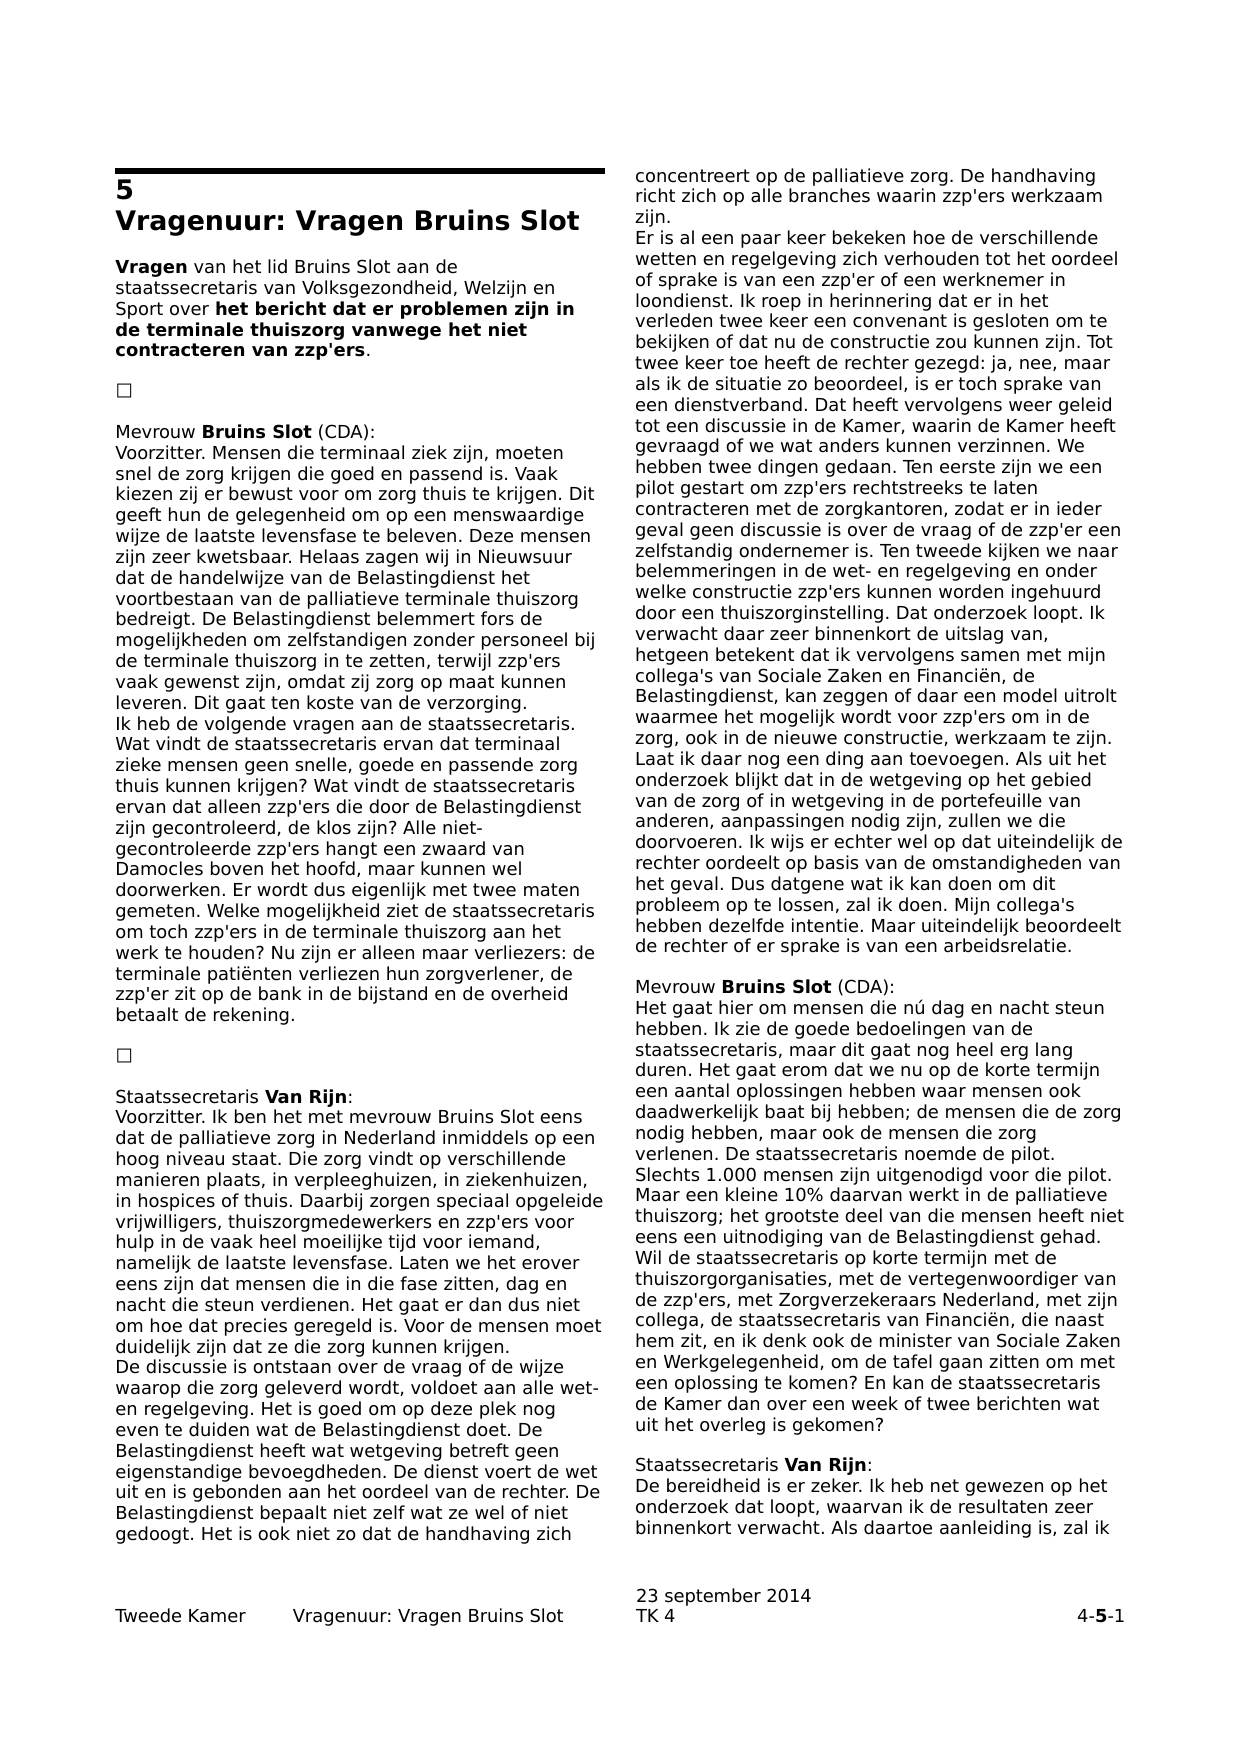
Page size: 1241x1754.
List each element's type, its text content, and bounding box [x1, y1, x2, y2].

text De bereidheid is er zeker. Ik heb net gewezen op het onderzoek dat loopt, waarvan ik de resultaten zeer binnenkort verwacht. Als daartoe aanleiding is, zal ik [635, 1476, 1125, 1538]
text Laat ik daar nog een ding aan toevoegen. Als uit het onderzoek blijkt dat in de wetgeving op het gebied van de zorg of in wetgeving in de portefeuille van anderen, aanpassingen nodig zijn, zullen we die doorvoeren. Ik wijs er echter wel op dat uiteindelijk de rechter oordeelt op basis van de omstandigheden van het geval. Dus datgene wat ik kan doen om dit probleem op te lossen, zal ik doen. Mijn collega's hebben dezelfde intentie. Maar uiteindelijk beoordeelt de rechter of er sprake is van een arbeidsrelatie. [635, 749, 1125, 957]
text ⬜ [115, 381, 605, 402]
text Staatssecretaris Van Rijn: [115, 1087, 605, 1107]
text Ik heb de volgende vragen aan de staatssecretaris. Wat vindt de staatssecretaris ervan dat terminaal zieke mensen geen snelle, goede en passende zorg thuis kunnen krijgen? Wat vindt de staatssecretaris ervan dat alleen zzp'ers die door de Belastingdienst zijn gecontroleerd, de klos zijn? Alle niet-gecontroleerde zzp'ers hangt een zwaard van Damocles boven het hoofd, maar kunnen wel doorwerken. Er wordt dus eigenlijk met twee maten gemeten. Welke mogelijkheid ziet de staatssecretaris om toch zzp'ers in de terminale thuiszorg aan het werk te houden? Nu zijn er alleen maar verliezers: de terminale patiënten verliezen hun zorgverlener, de zzp'er zit op de bank in de bijstand en de overheid betaalt de rekening. [115, 713, 605, 1026]
text Vragen van het lid Bruins Slot aan de staatssecretaris van Volksgezondheid, Welzijn en Sport over het bericht dat er problemen zijn in de terminale thuiszorg vanwege het niet contracteren van zzp'ers. [115, 257, 605, 361]
text Het gaat hier om mensen die nú dag en nacht steun hebben. Ik zie de goede bedoelingen van de staatssecretaris, maar dit gaat nog heel erg lang duren. Het gaat erom dat we nu op de korte termijn een aantal oplossingen hebben waar mensen ook daadwerkelijk baat bij hebben; de mensen die de zorg nodig hebben, maar ook de mensen die zorg verlenen. De staatssecretaris noemde de pilot. Slechts 1.000 mensen zijn uitgenodigd voor die pilot. Maar een kleine 10% daarvan werkt in de palliatieve thuiszorg; het grootste deel van die mensen heeft niet eens een uitnodiging van de Belastingdienst gehad. Wil de staatssecretaris op korte termijn met de thuiszorgorganisaties, met de vertegenwoordiger van de zzp'ers, met Zorgverzekeraars Nederland, met zijn collega, de staatssecretaris van Financiën, die naast hem zit, en ik denk ook de minister van Sociale Zaken en Werkgelegenheid, om de tafel gaan zitten om met een oplossing te komen? En kan de staatssecretaris de Kamer dan over een week of twee berichten wat uit het overleg is gekomen? [635, 998, 1125, 1435]
text De discussie is ontstaan over de vraag of de wijze waarop die zorg geleverd wordt, voldoet aan alle wet- en regelgeving. Het is goed om op deze plek nog even te duiden wat de Belastingdienst doet. De Belastingdienst heeft wat wetgeving betreft geen eigenstandige bevoegdheden. De dienst voert de wet uit en is gebonden aan het oordeel van de rechter. De Belastingdienst bepaalt niet zelf wat ze wel of niet gedoogt. Het is ook niet zo dat de handhaving zich [115, 1357, 605, 1545]
text Voorzitter. Mensen die terminaal ziek zijn, moeten snel de zorg krijgen die goed en passend is. Vaak kiezen zij er bewust voor om zorg thuis te krijgen. Dit geeft hun de gelegenheid om op een menswaardige wijze de laatste levensfase te beleven. Deze mensen zijn zeer kwetsbaar. Helaas zagen wij in Nieuwsuur dat de handelwijze van de Belastingdienst het voortbestaan van de palliatieve terminale thuiszorg bedreigt. De Belastingdienst belemmert fors de mogelijkheden om zelfstandigen zonder personeel bij de terminale thuiszorg in te zetten, terwijl zzp'ers vaak gewenst zijn, omdat zij zorg op maat kunnen leveren. Dit gaat ten koste van de verzorging. [115, 442, 605, 713]
text Staatssecretaris Van Rijn: [635, 1455, 1125, 1476]
text Er is al een paar keer bekeken hoe de verschillende wetten en regelgeving zich verhouden tot het oordeel of sprake is van een zzp'er of een werknemer in loondienst. Ik roep in herinnering dat er in het verleden twee keer een convenant is gesloten om te bekijken of dat nu de constructie zou kunnen zijn. Tot twee keer toe heeft de rechter gezegd: ja, nee, maar als ik de situatie zo beoordeel, is er toch sprake van een dienstverband. Dat heeft vervolgens weer geleid tot een discussie in de Kamer, waarin de Kamer heeft gevraagd of we wat anders kunnen verzinnen. We hebben twee dingen gedaan. Ten eerste zijn we een pilot gestart om zzp'ers rechtstreeks te laten contracteren met de zorgkantoren, zodat er in ieder geval geen discussie is over de vraag of de zzp'er een zelfstandig ondernemer is. Ten tweede kijken we naar belemmeringen in de wet- en regelgeving en onder welke constructie zzp'ers kunnen worden ingehuurd door een thuiszorginstelling. Dat onderzoek loopt. Ik verwacht daar zeer binnenkort de uitslag van, hetgeen betekent dat ik vervolgens samen met mijn collega's van Sociale Zaken en Financiën, de Belastingdienst, kan zeggen of daar een model uitrolt waarmee het mogelijk wordt voor zzp'ers om in de zorg, ook in de nieuwe constructie, werkzaam te zijn. [635, 228, 1125, 749]
text concentreert op de palliatieve zorg. De handhaving richt zich op alle branches waarin zzp'ers werkzaam zijn. [635, 165, 1125, 228]
text ⬜ [115, 1046, 605, 1067]
text Mevrouw Bruins Slot (CDA): [115, 422, 605, 442]
title 5 Vragenuur: Vragen Bruins Slot [115, 174, 605, 237]
text Voorzitter. Ik ben het met mevrouw Bruins Slot eens dat de palliatieve zorg in Nederland inmiddels op een hoog niveau staat. Die zorg vindt op verschillende manieren plaats, in verpleeghuizen, in ziekenhuizen, in hospices of thuis. Daarbij zorgen speciaal opgeleide vrijwilligers, thuiszorgmedewerkers en zzp'ers voor hulp in de vaak heel moeilijke tijd voor iemand, namelijk de laatste levensfase. Laten we het erover eens zijn dat mensen die in die fase zitten, dag en nacht die steun verdienen. Het gaat er dan dus niet om hoe dat precies geregeld is. Voor de mensen moet duidelijk zijn dat ze die zorg kunnen krijgen. [115, 1107, 605, 1357]
text Mevrouw Bruins Slot (CDA): [635, 977, 1125, 998]
